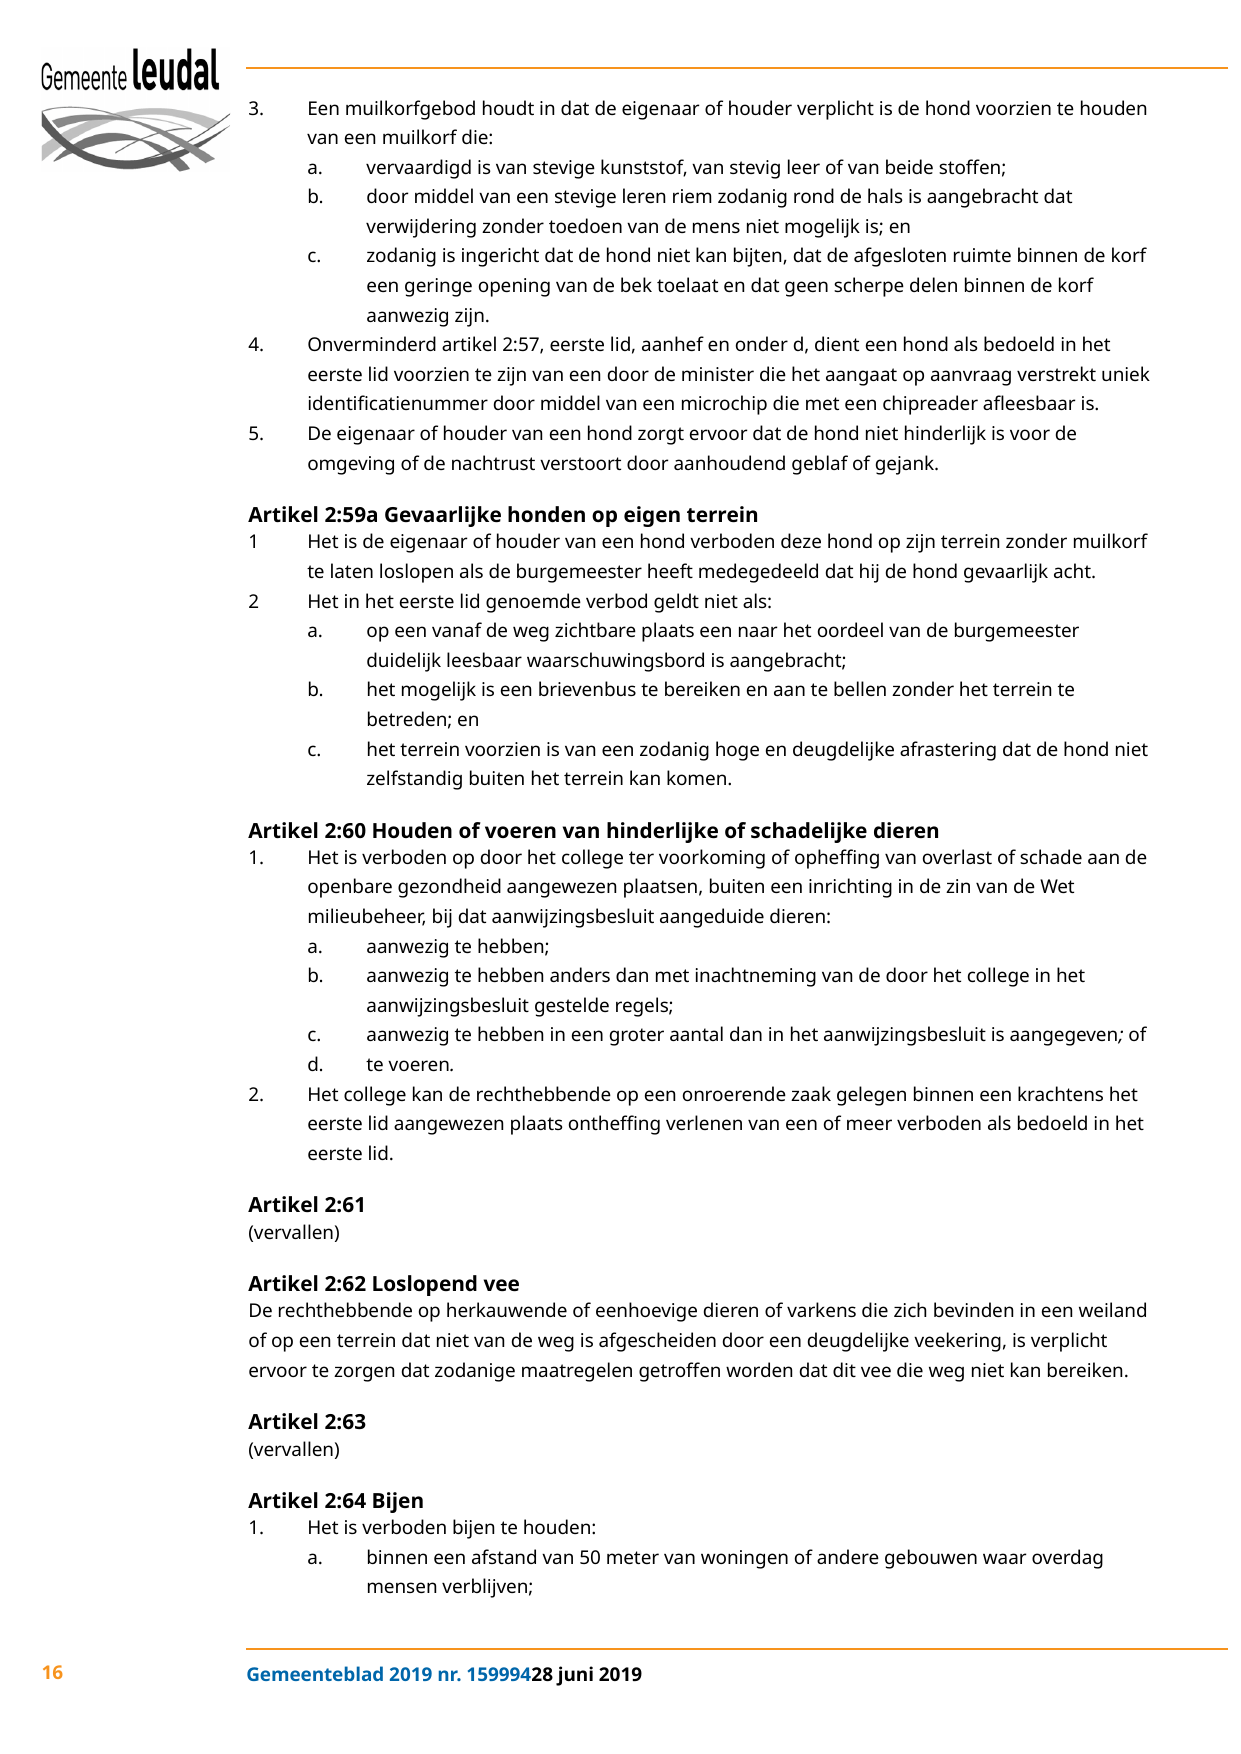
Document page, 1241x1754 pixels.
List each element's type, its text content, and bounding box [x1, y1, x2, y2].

list Het is verboden op door het college ter voorkoming of opheffing van overlast of schade aan de openbare gezondheid aangewezen plaatsen, buiten een inrichting in de zin van de Wet milieubeheer, bij dat aanwijzingsbesluit aangeduide dieren: [248, 844, 1152, 929]
list Het is verboden bijen te houden: [248, 1514, 1152, 1540]
text Artikel 2:64 Bijen [248, 1486, 1152, 1514]
text Artikel 2:59a Gevaarlijke honden op eigen terrein [248, 500, 1152, 529]
text (vervallen) [248, 1219, 1152, 1244]
list het mogelijk is een brievenbus te bereiken en aan te bellen zonder het terrein te betreden; en [307, 677, 1152, 732]
text Artikel 2:63 [248, 1407, 1152, 1436]
list het terrein voorzien is van een zodanig hoge en deugdelijke afrastering dat de hond niet zelfstandig buiten het terrein kan komen. [307, 736, 1152, 791]
list aanwezig te hebben; [307, 933, 1152, 959]
list vervaardigd is van stevige kunststof, van stevig leer of van beide stoffen; [307, 154, 1152, 180]
list Een muilkorfgebod houdt in dat de eigenaar of houder verplicht is de hond voorzien te houden van een muilkorf die: [248, 95, 1152, 150]
text De rechthebbende op herkauwende of eenhoevige dieren of varkens die zich bevinden in een weiland of op een terrein dat niet van de weg is afgescheiden door een deugdelijke veekering, is verplicht ervoor te zorgen dat zodanige maatregelen getroffen worden dat dit vee die weg niet kan bereiken. [248, 1298, 1152, 1383]
list te voeren. [307, 1051, 1152, 1077]
list aanwezig te hebben in een groter aantal dan in het aanwijzingsbesluit is aangegeven; of [307, 1022, 1152, 1047]
text (vervallen) [248, 1436, 1152, 1461]
list Onverminderd artikel 2:57, eerste lid, aanhef en onder d, dient een hond als bedoeld in het eerste lid voorzien te zijn van een door de minister die het aangaat op aanvraag verstrekt uniek identificatienummer door middel van een microchip die met een chipreader afleesbaar is. [248, 331, 1152, 416]
list Het is de eigenaar of houder van een hond verboden deze hond op zijn terrein zonder muilkorf te laten loslopen als de burgemeester heeft medegedeeld dat hij de hond gevaarlijk acht. [248, 529, 1152, 584]
list zodanig is ingericht dat de hond niet kan bijten, dat de afgesloten ruimte binnen de korf een geringe opening van de bek toelaat en dat geen scherpe delen binnen de korf aanwezig zijn. [307, 243, 1152, 328]
list Het college kan de rechthebbende op een onroerende zaak gelegen binnen een krachtens het eerste lid aangewezen plaats ontheffing verlenen van een of meer verboden als bedoeld in het eerste lid. [248, 1081, 1152, 1166]
list aanwezig te hebben anders dan met inachtneming van de door het college in het aanwijzingsbesluit gestelde regels; [307, 962, 1152, 1018]
list op een vanaf de weg zichtbare plaats een naar het oordeel van de burgemeester duidelijk leesbaar waarschuwingsbord is aangebracht; [307, 617, 1152, 673]
text Artikel 2:62 Loslopend vee [248, 1269, 1152, 1298]
text Artikel 2:61 [248, 1190, 1152, 1219]
list binnen een afstand van 50 meter van woningen of andere gebouwen waar overdag mensen verblijven; [307, 1544, 1152, 1599]
text Artikel 2:60 Houden of voeren van hinderlijke of schadelijke dieren [248, 816, 1152, 844]
list Het in het eerste lid genoemde verbod geldt niet als: [248, 588, 1152, 613]
list De eigenaar of houder van een hond zorgt ervoor dat de hond niet hinderlijk is voor de omgeving of de nachtrust verstoort door aanhoudend geblaf of gejank. [248, 420, 1152, 476]
list door middel van een stevige leren riem zodanig rond de hals is aangebracht dat verwijdering zonder toedoen van de mens niet mogelijk is; en [307, 183, 1152, 239]
picture [41, 47, 231, 172]
